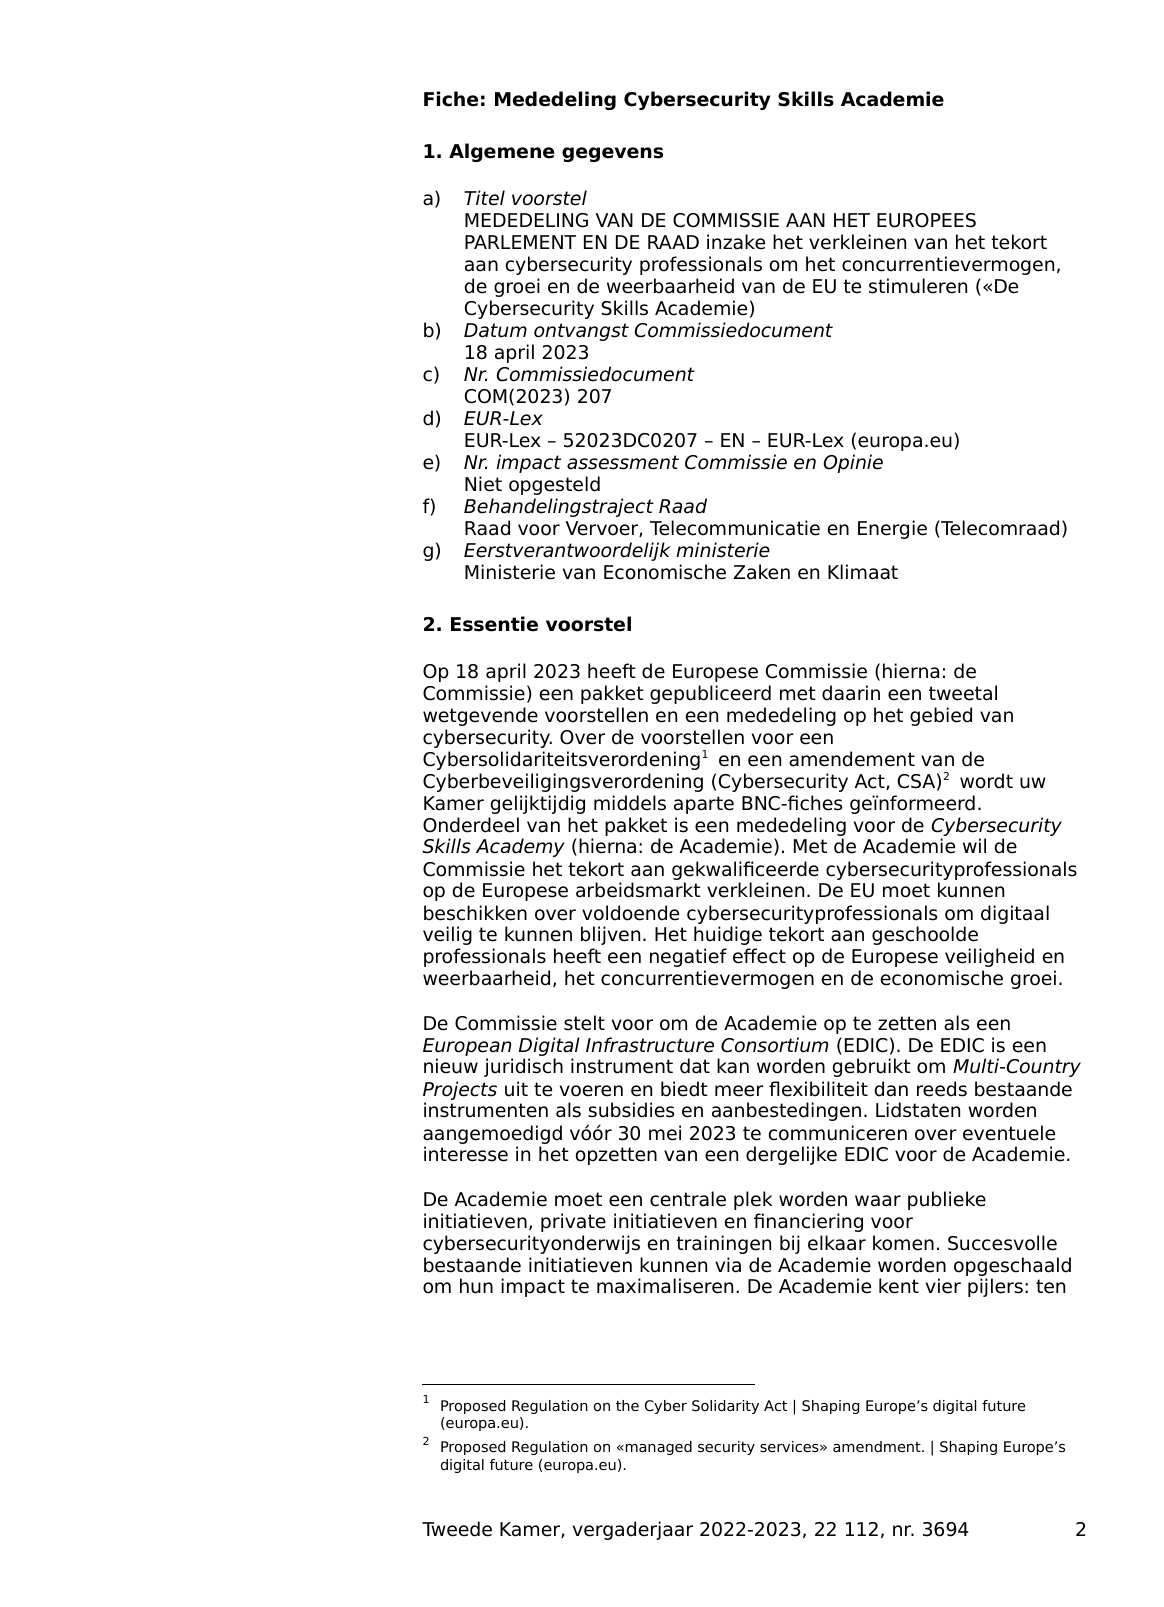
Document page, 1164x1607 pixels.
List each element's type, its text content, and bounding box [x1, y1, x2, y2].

text Proposed Regulation on «managed security services» amendment. | Shaping Europe’s digital future (europa.eu). [422, 1435, 1087, 1474]
text MEDEDELING VAN DE COMMISSIE AAN HET EUROPEES PARLEMENT EN DE RAAD inzake het verkleinen van het tekort aan cybersecurity professionals om het concurrentievermogen, de groei en de weerbaarheid van de EU te stimuleren («De Cybersecurity Skills Academie) [464, 210, 1087, 320]
subtitle 1. Algemene gegevens [422, 141, 1087, 163]
text d) EUR-Lex [422, 408, 1087, 430]
text 18 april 2023 [464, 342, 1087, 364]
text c) Nr. Commissiedocument [422, 364, 1087, 386]
text COM(2023) 207 [464, 386, 1087, 408]
text g) Eerstverantwoordelijk ministerie [422, 540, 1087, 562]
text Op 18 april 2023 heeft de Europese Commissie (hierna: de Commissie) een pakket gepubliceerd met daarin een tweetal wetgevende voorstellen en een mededeling op het gebied van cybersecurity. Over de voorstellen voor een Cybersolidariteitsverordening en een amendement van de Cyberbeveiligingsverordening (Cybersecurity Act, CSA) wordt uw Kamer gelijktijdig middels aparte BNC-fiches geïnformeerd. Onderdeel van het pakket is een mededeling voor de Cybersecurity Skills Academy (hierna: de Academie). Met de Academie wil de Commissie het tekort aan gekwalificeerde cybersecurityprofessionals op de Europese arbeidsmarkt verkleinen. De EU moet kunnen beschikken over voldoende cybersecurityprofessionals om digitaal veilig te kunnen blijven. Het huidige tekort aan geschoolde professionals heeft een negatief effect op de Europese veiligheid en weerbaarheid, het concurrentievermogen en de economische groei. [422, 661, 1087, 990]
text Raad voor Vervoer, Telecommunicatie en Energie (Telecomraad) [464, 518, 1087, 540]
subtitle 2. Essentie voorstel [422, 614, 1087, 636]
text f) Behandelingstraject Raad [422, 496, 1087, 518]
text Ministerie van Economische Zaken en Klimaat [464, 562, 1087, 584]
subtitle Fiche: Mededeling Cybersecurity Skills Academie [422, 89, 1087, 111]
text De Commissie stelt voor om de Academie op te zetten als een European Digital Infrastructure Consortium (EDIC). De EDIC is een nieuw juridisch instrument dat kan worden gebruikt om Multi-Country Projects uit te voeren en biedt meer flexibiliteit dan reeds bestaande instrumenten als subsidies en aanbestedingen. Lidstaten worden aangemoedigd vóór 30 mei 2023 te communiceren over eventuele interesse in het opzetten van een dergelijke EDIC voor de Academie. [422, 1012, 1087, 1166]
text e) Nr. impact assessment Commissie en Opinie [422, 452, 1087, 474]
text EUR-Lex – 52023DC0207 – EN – EUR-Lex (europa.eu) [464, 430, 1087, 452]
text Proposed Regulation on the Cyber Solidarity Act | Shaping Europe’s digital future (europa.eu). [422, 1393, 1087, 1432]
text a) Titel voorstel [422, 188, 1087, 210]
text b) Datum ontvangst Commissiedocument [422, 320, 1087, 342]
text De Academie moet een centrale plek worden waar publieke initiatieven, private initiatieven en financiering voor cybersecurityonderwijs en trainingen bij elkaar komen. Succesvolle bestaande initiatieven kunnen via de Academie worden opgeschaald om hun impact te maximaliseren. De Academie kent vier pijlers: ten [422, 1188, 1087, 1298]
text Niet opgesteld [464, 474, 1087, 496]
